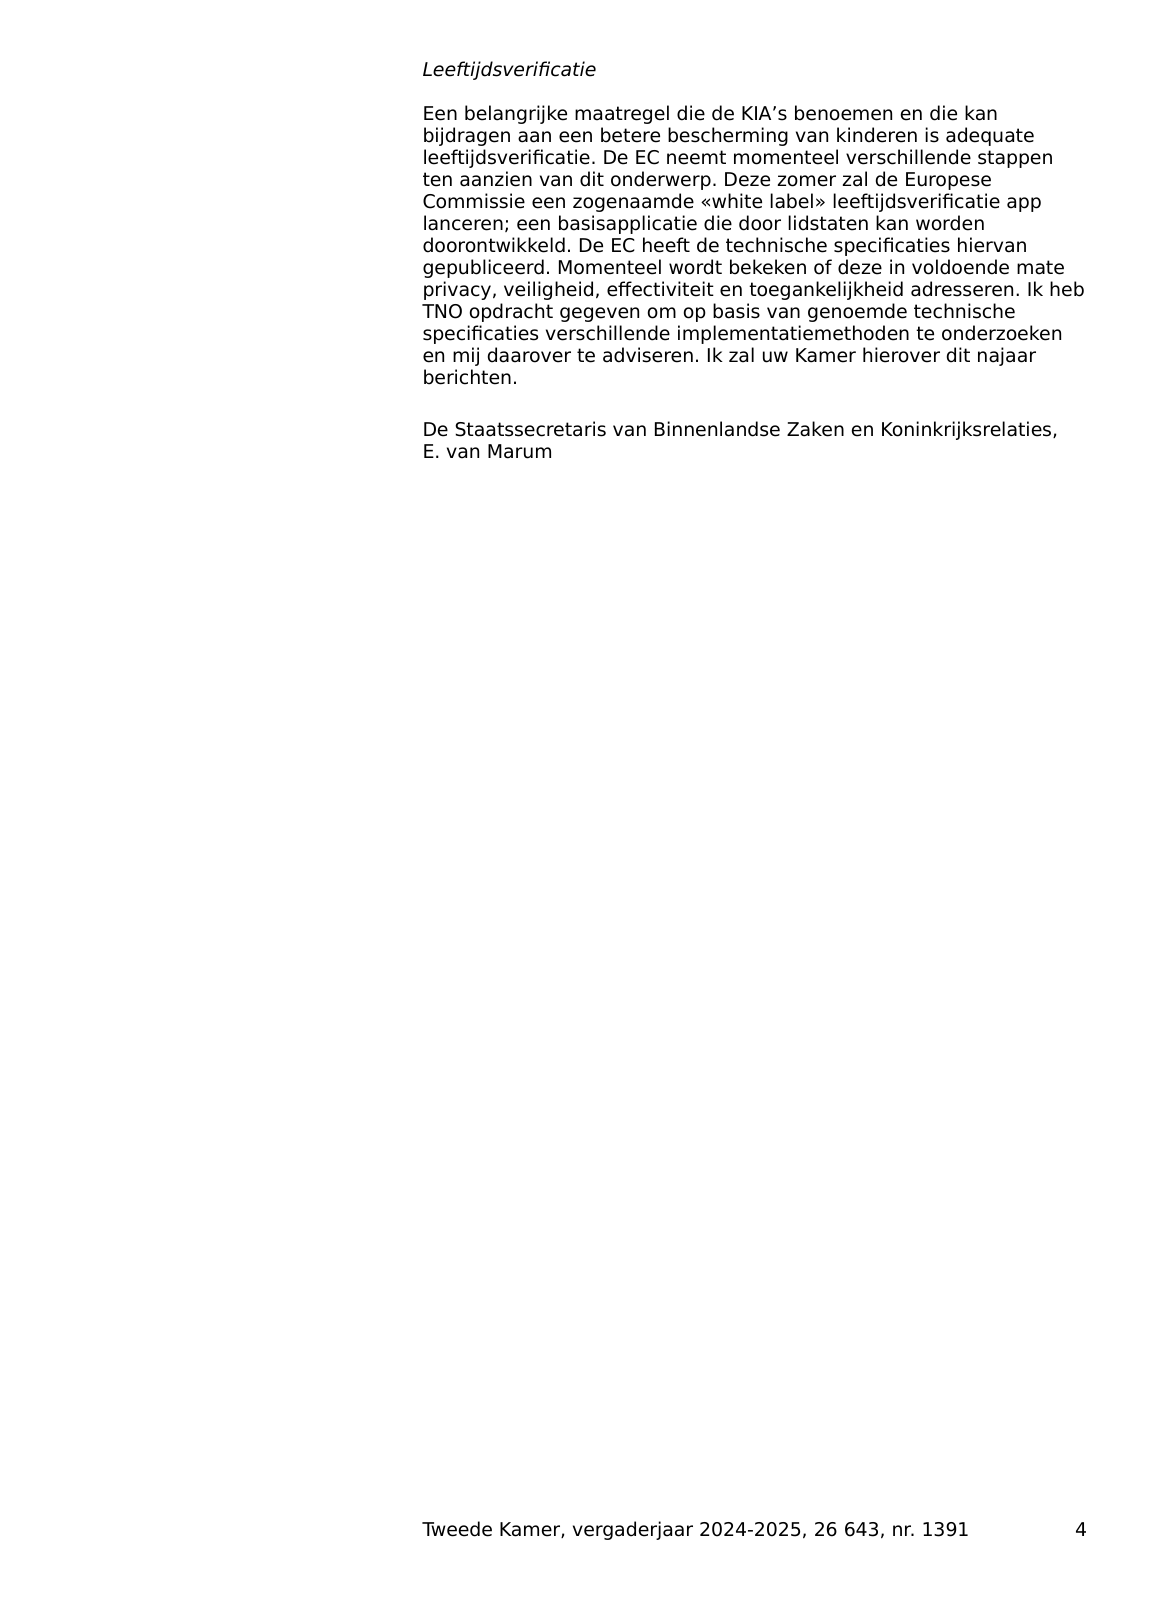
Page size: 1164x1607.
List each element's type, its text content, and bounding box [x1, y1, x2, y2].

text Een belangrijke maatregel die de KIA’s benoemen en die kan bijdragen aan een betere bescherming van kinderen is adequate leeftijdsverificatie. De EC neemt momenteel verschillende stappen ten aanzien van dit onderwerp. Deze zomer zal de Europese Commissie een zogenaamde «white label» leeftijdsverificatie app lanceren; een basisapplicatie die door lidstaten kan worden doorontwikkeld. De EC heeft de technische specificaties hiervan gepubliceerd. Momenteel wordt bekeken of deze in voldoende mate privacy, veiligheid, effectiviteit en toegankelijkheid adresseren. Ik heb TNO opdracht gegeven om op basis van genoemde technische specificaties verschillende implementatiemethoden te onderzoeken en mij daarover te adviseren. Ik zal uw Kamer hierover dit najaar berichten. [422, 103, 1087, 389]
text De Staatssecretaris van Binnenlandse Zaken en Koninkrijksrelaties, E. van Marum [422, 419, 1087, 463]
subtitle Leeftijdsverificatie [422, 59, 1087, 81]
